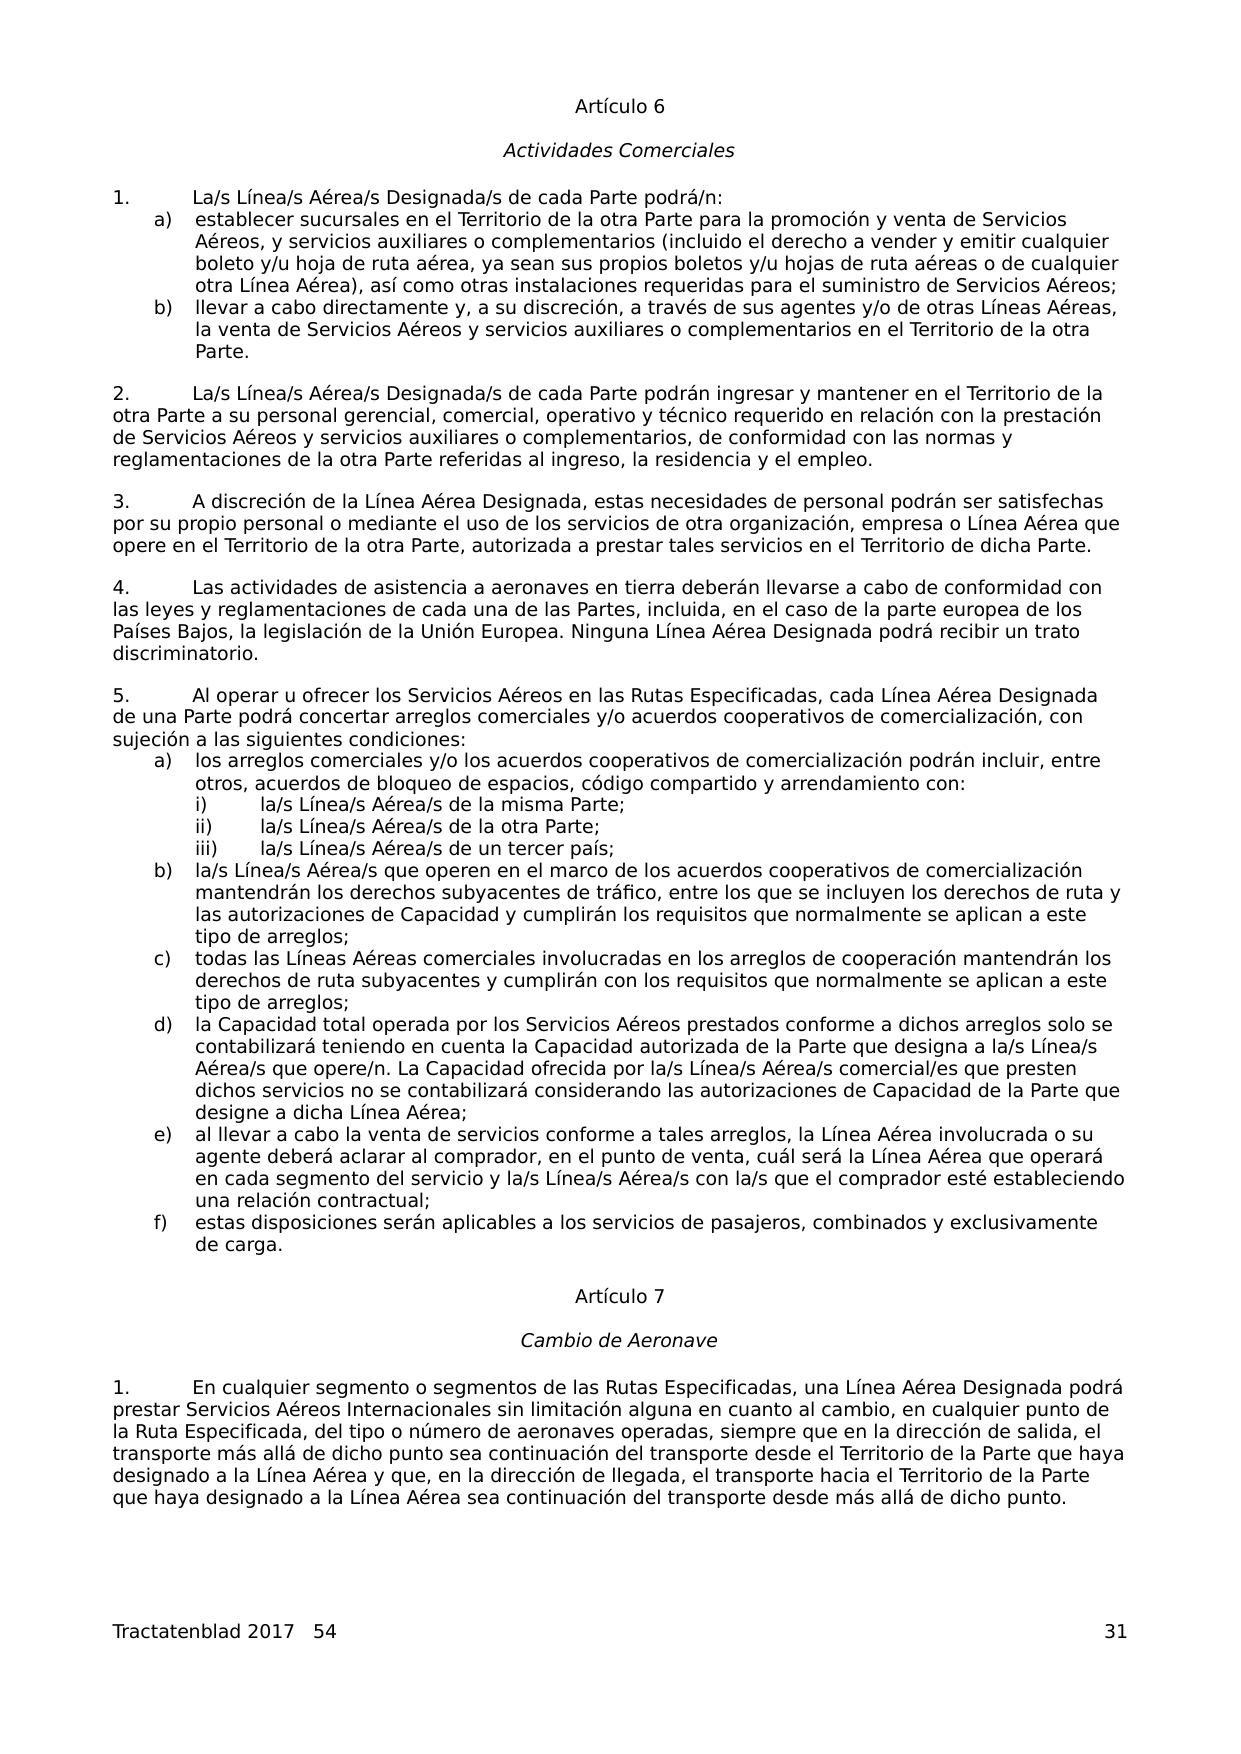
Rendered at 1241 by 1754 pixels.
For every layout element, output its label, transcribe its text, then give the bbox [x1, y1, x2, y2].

text ii) la/s Línea/s Aérea/s de la otra Parte; [195, 816, 1128, 838]
text e) al llevar a cabo la venta de servicios conforme a tales arreglos, la Línea Aérea involucrada o su agente deberá aclarar al comprador, en el punto de venta, cuál será la Línea Aérea que operará en cada segmento del servicio y la/s Línea/s Aérea/s con la/s que el comprador esté estableciendo una relación contractual; [153, 1124, 1128, 1212]
text 1. La/s Línea/s Aérea/s Designada/s de cada Parte podrá/n: [112, 187, 1128, 209]
text b) la/s Línea/s Aérea/s que operen en el marco de los acuerdos cooperativos de comercialización mantendrán los derechos subyacentes de tráfico, entre los que se incluyen los derechos de ruta y las autorizaciones de Capacidad y cumplirán los requisitos que normalmente se aplican a este tipo de arreglos; [153, 860, 1128, 948]
subtitle Artículo 7 Cambio de Aeronave [112, 1286, 1128, 1352]
text b) llevar a cabo directamente y, a su discreción, a través de sus agentes y/o de otras Líneas Aéreas, la venta de Servicios Aéreos y servicios auxiliares o complementarios en el Territorio de la otra Parte. [153, 297, 1128, 363]
subtitle Artículo 6 Actividades Comerciales [112, 96, 1128, 162]
text 5. Al operar u ofrecer los Servicios Aéreos en las Rutas Especificadas, cada Línea Aérea Designada de una Parte podrá concertar arreglos comerciales y/o acuerdos cooperativos de comercialización, con sujeción a las siguientes condiciones: [112, 684, 1128, 750]
text a) establecer sucursales en el Territorio de la otra Parte para la promoción y venta de Servicios Aéreos, y servicios auxiliares o complementarios (incluido el derecho a vender y emitir cualquier boleto y/u hoja de ruta aérea, ya sean sus propios boletos y/u hojas de ruta aéreas o de cualquier otra Línea Aérea), así como otras instalaciones requeridas para el suministro de Servicios Aéreos; [153, 209, 1128, 297]
text 4. Las actividades de asistencia a aeronaves en tierra deberán llevarse a cabo de conformidad con las leyes y reglamentaciones de cada una de las Partes, incluida, en el caso de la parte europea de los Países Bajos, la legislación de la Unión Europea. Ninguna Línea Aérea Designada podrá recibir un trato discriminatorio. [112, 577, 1128, 664]
text c) todas las Líneas Aéreas comerciales involucradas en los arreglos de cooperación mantendrán los derechos de ruta subyacentes y cumplirán con los requisitos que normalmente se aplican a este tipo de arreglos; [153, 948, 1128, 1014]
text iii) la/s Línea/s Aérea/s de un tercer país; [195, 838, 1128, 860]
text i) la/s Línea/s Aérea/s de la misma Parte; [195, 794, 1128, 816]
text 1. En cualquier segmento o segmentos de las Rutas Especificadas, una Línea Aérea Designada podrá prestar Servicios Aéreos Internacionales sin limitación alguna en cuanto al cambio, en cualquier punto de la Ruta Especificada, del tipo o número de aeronaves operadas, siempre que en la dirección de salida, el transporte más allá de dicho punto sea continuación del transporte desde el Territorio de la Parte que haya designado a la Línea Aérea y que, en la dirección de llegada, el transporte hacia el Territorio de la Parte que haya designado a la Línea Aérea sea continuación del transporte desde más allá de dicho punto. [112, 1377, 1128, 1509]
text 2. La/s Línea/s Aérea/s Designada/s de cada Parte podrán ingresar y mantener en el Territorio de la otra Parte a su personal gerencial, comercial, operativo y técnico requerido en relación con la prestación de Servicios Aéreos y servicios auxiliares o complementarios, de conformidad con las normas y reglamentaciones de la otra Parte referidas al ingreso, la residencia y el empleo. [112, 383, 1128, 471]
text f) estas disposiciones serán aplicables a los servicios de pasajeros, combinados y exclusivamente de carga. [153, 1212, 1128, 1256]
text a) los arreglos comerciales y/o los acuerdos cooperativos de comercialización podrán incluir, entre otros, acuerdos de bloqueo de espacios, código compartido y arrendamiento con: [153, 750, 1128, 794]
text d) la Capacidad total operada por los Servicios Aéreos prestados conforme a dichos arreglos solo se contabilizará teniendo en cuenta la Capacidad autorizada de la Parte que designa a la/s Línea/s Aérea/s que opere/n. La Capacidad ofrecida por la/s Línea/s Aérea/s comercial/es que presten dichos servicios no se contabilizará considerando las autorizaciones de Capacidad de la Parte que designe a dicha Línea Aérea; [153, 1014, 1128, 1124]
text 3. A discreción de la Línea Aérea Designada, estas necesidades de personal podrán ser satisfechas por su propio personal o mediante el uso de los servicios de otra organización, empresa o Línea Aérea que opere en el Territorio de la otra Parte, autorizada a prestar tales servicios en el Territorio de dicha Parte. [112, 491, 1128, 557]
